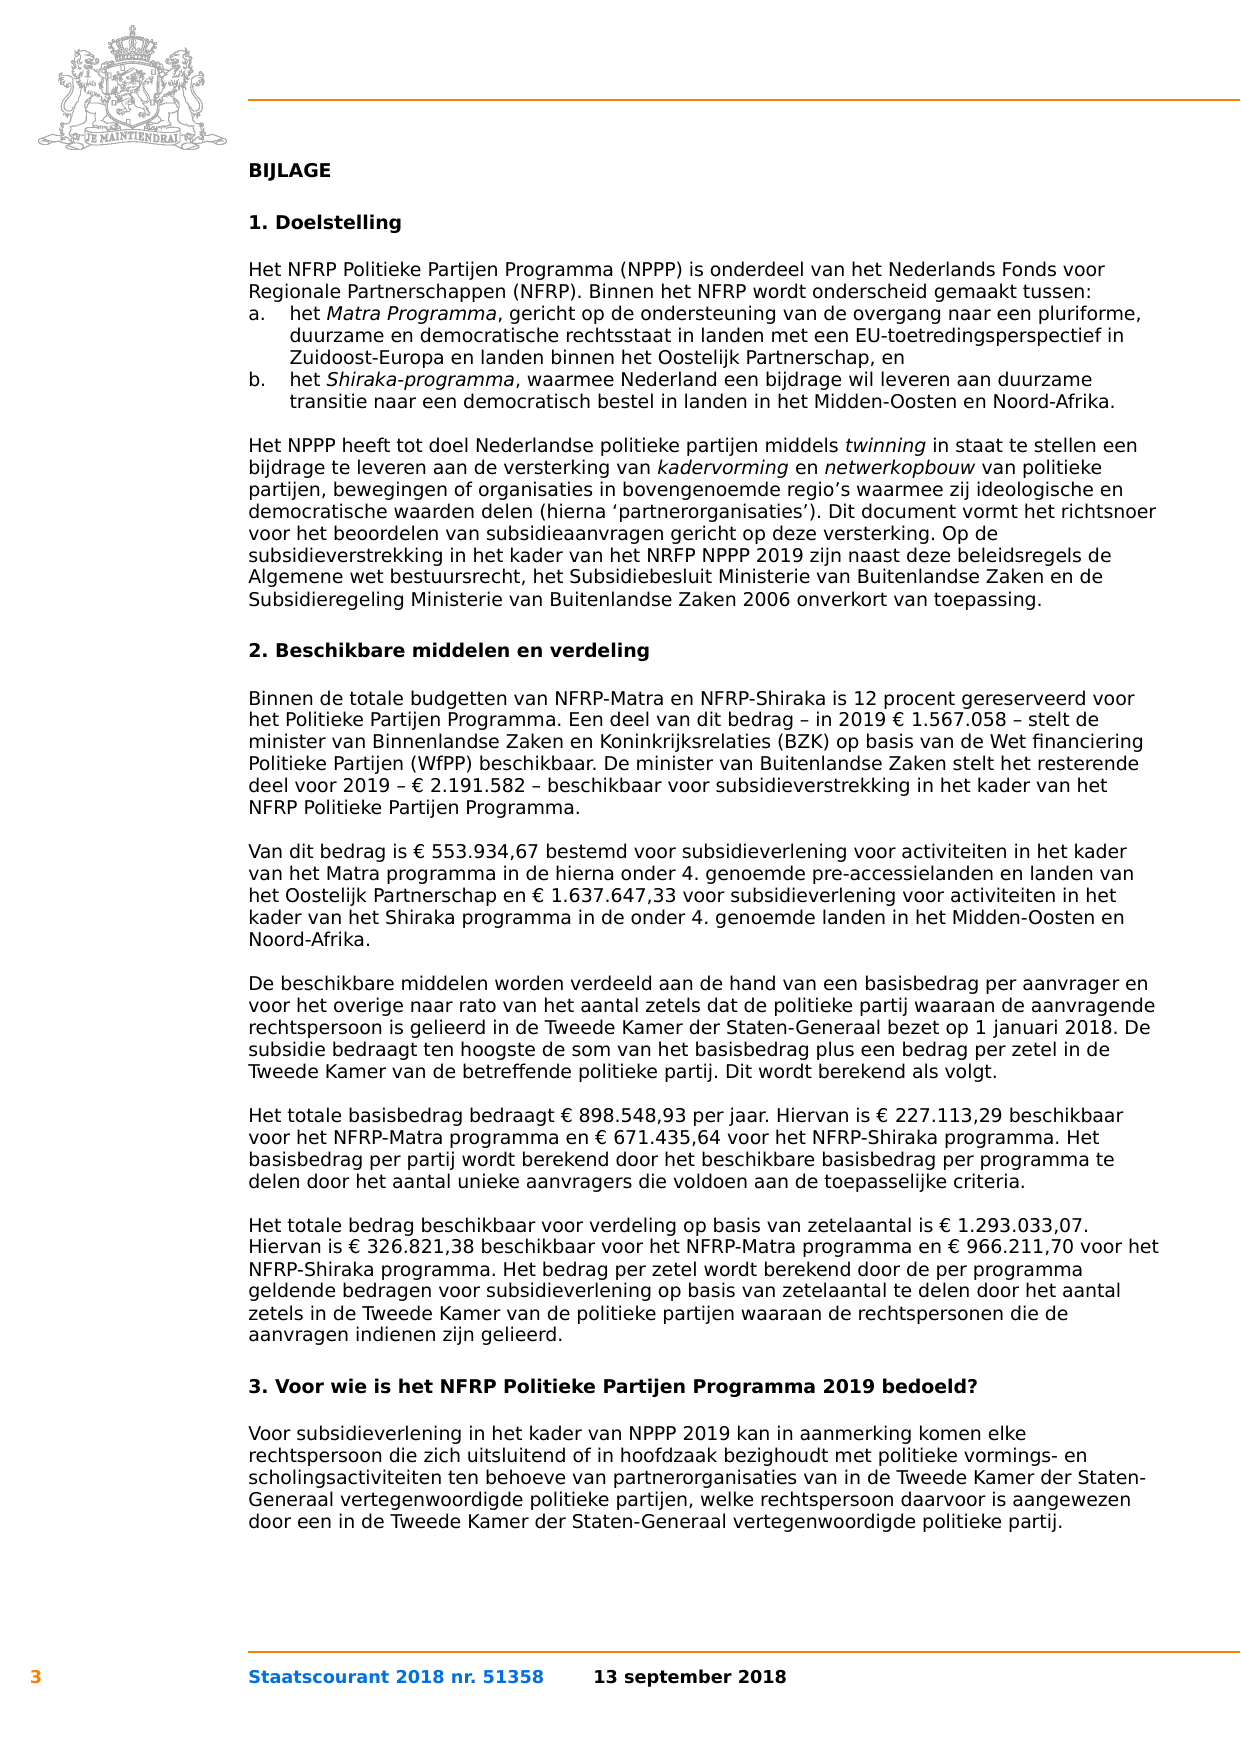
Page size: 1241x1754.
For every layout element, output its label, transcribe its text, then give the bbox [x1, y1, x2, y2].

text Het NPPP heeft tot doel Nederlandse politieke partijen middels twinning in staat te stellen een bijdrage te leveren aan de versterking van kadervorming en netwerkopbouw van politieke partijen, bewegingen of organisaties in bovengenoemde regio’s waarmee zij ideologische en democratische waarden delen (hierna ‘partnerorganisaties’). Dit document vormt het richtsnoer voor het beoordelen van subsidieaanvragen gericht op deze versterking. Op de subsidieverstrekking in het kader van het NRFP NPPP 2019 zijn naast deze beleidsregels de Algemene wet bestuursrecht, het Subsidiebesluit Ministerie van Buitenlandse Zaken en de Subsidieregeling Ministerie van Buitenlandse Zaken 2006 onverkort van toepassing. [248, 434, 1163, 610]
subtitle BIJLAGE [248, 160, 1163, 182]
text a. het Matra Programma, gericht op de ondersteuning van de overgang naar een pluriforme, duurzame en democratische rechtsstaat in landen met een EU-toetredingsperspectief in Zuidoost-Europa en landen binnen het Oostelijk Partnerschap, en [248, 303, 1163, 369]
text Voor subsidieverlening in het kader van NPPP 2019 kan in aanmerking komen elke rechtspersoon die zich uitsluitend of in hoofdzaak bezighoudt met politieke vormings- en scholingsactiviteiten ten behoeve van partnerorganisaties van in de Tweede Kamer der Staten-Generaal vertegenwoordigde politieke partijen, welke rechtspersoon daarvoor is aangewezen door een in de Tweede Kamer der Staten-Generaal vertegenwoordigde politieke partij. [248, 1423, 1163, 1533]
subtitle 3. Voor wie is het NFRP Politieke Partijen Programma 2019 bedoeld? [248, 1376, 1163, 1398]
text Binnen de totale budgetten van NFRP-Matra en NFRP-Shiraka is 12 procent gereserveerd voor het Politieke Partijen Programma. Een deel van dit bedrag – in 2019 € 1.567.058 – stelt de minister van Binnenlandse Zaken en Koninkrijksrelaties (BZK) op basis van de Wet financiering Politieke Partijen (WfPP) beschikbaar. De minister van Buitenlandse Zaken stelt het resterende deel voor 2019 – € 2.191.582 – beschikbaar voor subsidieverstrekking in het kader van het NFRP Politieke Partijen Programma. [248, 687, 1163, 819]
text b. het Shiraka-programma, waarmee Nederland een bijdrage wil leveren aan duurzame transitie naar een democratisch bestel in landen in het Midden-Oosten en Noord-Afrika. [248, 369, 1163, 413]
text Van dit bedrag is € 553.934,67 bestemd voor subsidieverlening voor activiteiten in het kader van het Matra programma in de hierna onder 4. genoemde pre-accessielanden en landen van het Oostelijk Partnerschap en € 1.637.647,33 voor subsidieverlening voor activiteiten in het kader van het Shiraka programma in de onder 4. genoemde landen in het Midden-Oosten en Noord-Afrika. [248, 841, 1163, 951]
subtitle 2. Beschikbare middelen en verdeling [248, 640, 1163, 662]
text Het totale basisbedrag bedraagt € 898.548,93 per jaar. Hiervan is € 227.113,29 beschikbaar voor het NFRP-Matra programma en € 671.435,64 voor het NFRP-Shiraka programma. Het basisbedrag per partij wordt berekend door het beschikbare basisbedrag per programma te delen door het aantal unieke aanvragers die voldoen aan de toepasselijke criteria. [248, 1105, 1163, 1193]
text Het NFRP Politieke Partijen Programma (NPPP) is onderdeel van het Nederlands Fonds voor Regionale Partnerschappen (NFRP). Binnen het NFRP wordt onderscheid gemaakt tussen: [248, 259, 1163, 303]
text Het totale bedrag beschikbaar voor verdeling op basis van zetelaantal is € 1.293.033,07. Hiervan is € 326.821,38 beschikbaar voor het NFRP-Matra programma en € 966.211,70 voor het NFRP-Shiraka programma. Het bedrag per zetel wordt berekend door de per programma geldende bedragen voor subsidieverlening op basis van zetelaantal te delen door het aantal zetels in de Tweede Kamer van de politieke partijen waaraan de rechtspersonen die de aanvragen indienen zijn gelieerd. [248, 1214, 1163, 1346]
text De beschikbare middelen worden verdeeld aan de hand van een basisbedrag per aanvrager en voor het overige naar rato van het aantal zetels dat de politieke partij waaraan de aanvragende rechtspersoon is gelieerd in de Tweede Kamer der Staten-Generaal bezet op 1 januari 2018. De subsidie bedraagt ten hoogste de som van het basisbedrag plus een bedrag per zetel in de Tweede Kamer van de betreffende politieke partij. Dit wordt berekend als volgt. [248, 973, 1163, 1083]
subtitle 1. Doelstelling [248, 212, 1163, 234]
picture [38, 25, 227, 150]
